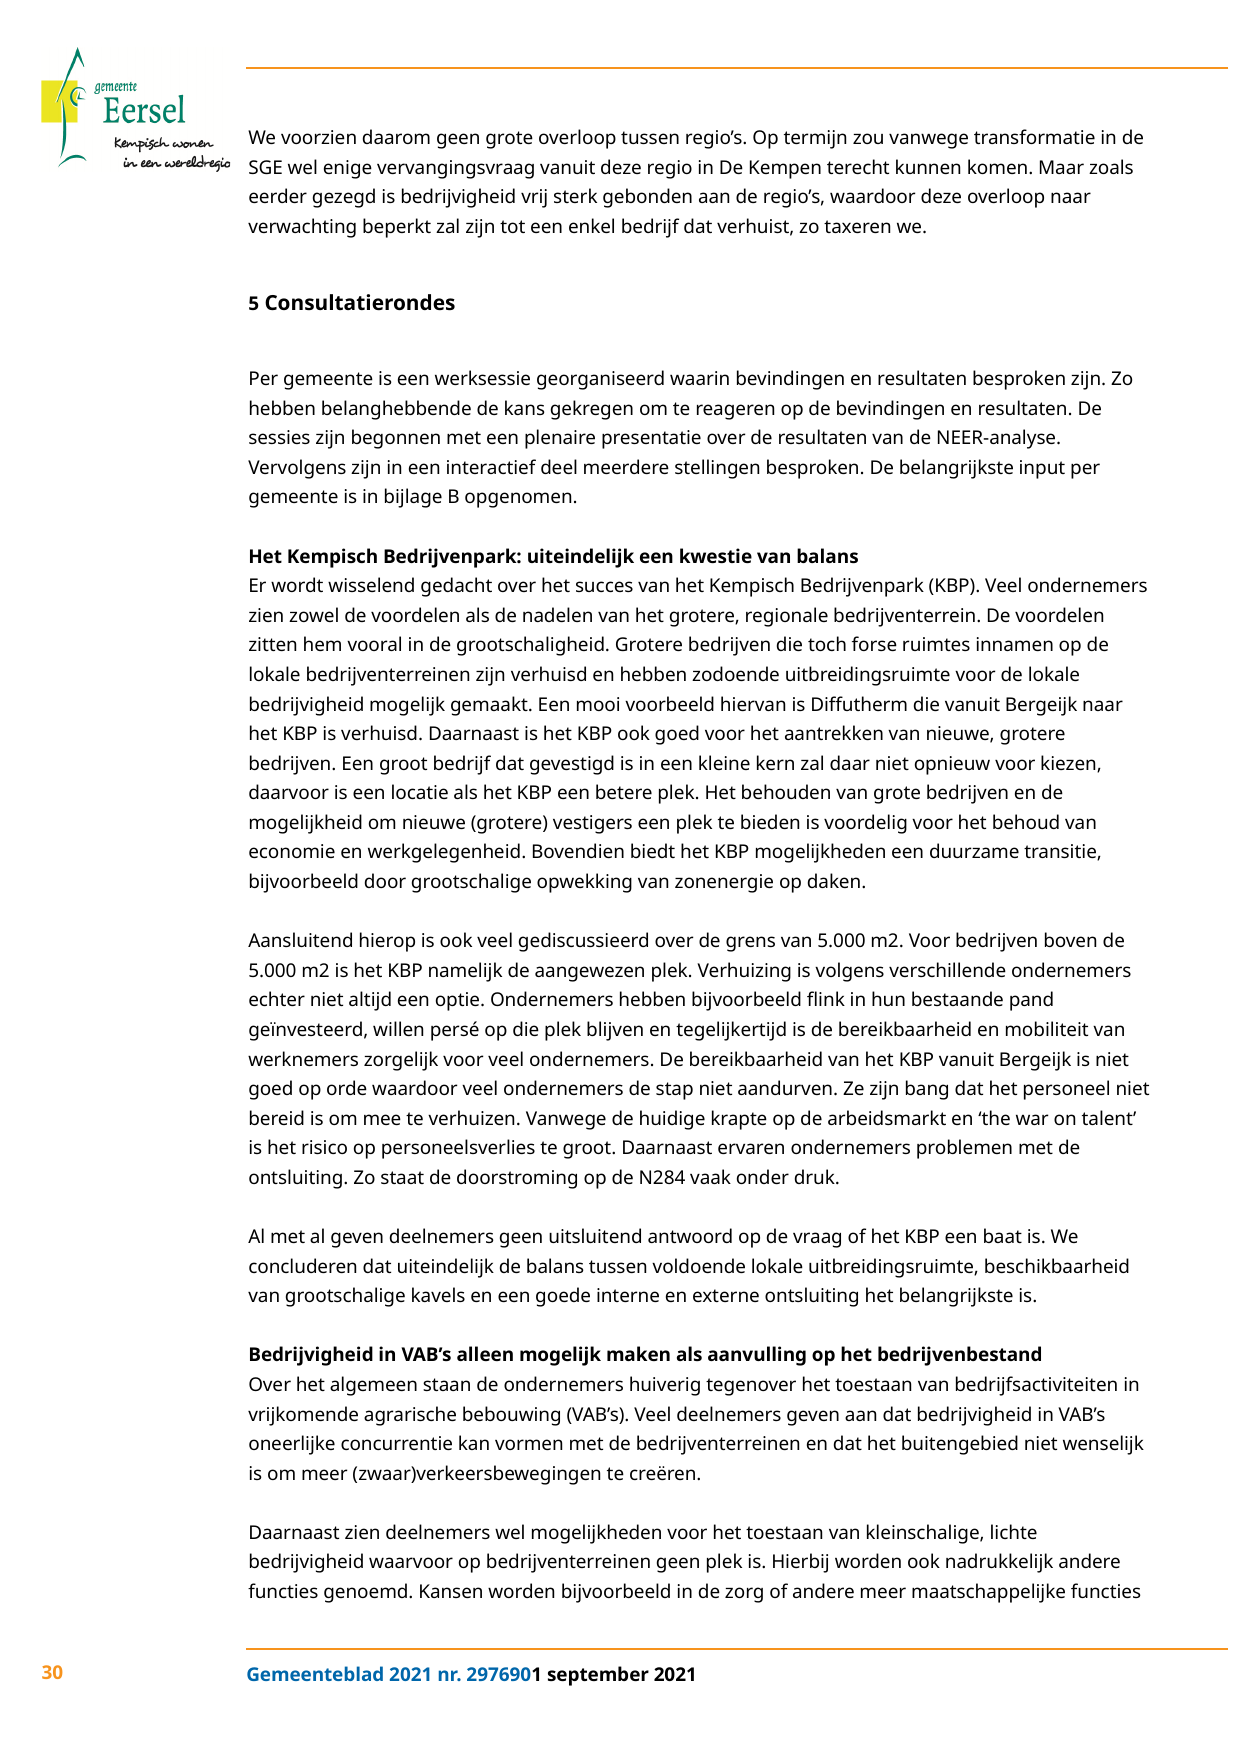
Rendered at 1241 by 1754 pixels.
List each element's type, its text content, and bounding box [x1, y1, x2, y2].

text Per gemeente is een werksessie georganiseerd waarin bevindingen en resultaten besproken zijn. Zo hebben belanghebbende de kans gekregen om te reageren op de bevindingen en resultaten. De sessies zijn begonnen met een plenaire presentatie over de resultaten van de NEER-analyse. Vervolgens zijn in een interactief deel meerdere stellingen besproken. De belangrijkste input per gemeente is in bijlage B opgenomen. [248, 365, 1152, 509]
text Daarnaast zien deelnemers wel mogelijkheden voor het toestaan van kleinschalige, lichte bedrijvigheid waarvoor op bedrijventerreinen geen plek is. Hierbij worden ook nadrukkelijk andere functies genoemd. Kansen worden bijvoorbeeld in de zorg of andere meer maatschappelijke functies [248, 1519, 1152, 1604]
text 5 Consultatierondes [248, 288, 1152, 316]
text Er wordt wisselend gedacht over het succes van het Kempisch Bedrijvenpark (KBP). Veel ondernemers zien zowel de voordelen als de nadelen van het grotere, regionale bedrijventerrein. De voordelen zitten hem vooral in de grootschaligheid. Grotere bedrijven die toch forse ruimtes innamen op de lokale bedrijventerreinen zijn verhuisd en hebben zodoende uitbreidingsruimte voor de lokale bedrijvigheid mogelijk gemaakt. Een mooi voorbeeld hiervan is Diffutherm die vanuit Bergeijk naar het KBP is verhuisd. Daarnaast is het KBP ook goed voor het aantrekken van nieuwe, grotere bedrijven. Een groot bedrijf dat gevestigd is in een kleine kern zal daar niet opnieuw voor kiezen, daarvoor is een locatie als het KBP een betere plek. Het behouden van grote bedrijven en de mogelijkheid om nieuwe (grotere) vestigers een plek te bieden is voordelig voor het behoud van economie en werkgelegenheid. Bovendien biedt het KBP mogelijkheden een duurzame transitie, bijvoorbeeld door grootschalige opwekking van zonenergie op daken. [248, 572, 1152, 894]
text Over het algemeen staan de ondernemers huiverig tegenover het toestaan van bedrijfsactiviteiten in vrijkomende agrarische bebouwing (VAB’s). Veel deelnemers geven aan dat bedrijvigheid in VAB’s oneerlijke concurrentie kan vormen met de bedrijventerreinen en dat het buitengebied niet wenselijk is om meer (zwaar)verkeersbewegingen te creëren. [248, 1371, 1152, 1486]
text Het Kempisch Bedrijvenpark: uiteindelijk een kwestie van balans [248, 543, 1152, 569]
table_header We voorzien daarom geen grote overloop tussen regio’s. Op termijn zou vanwege transformatie in de SGE wel enige vervangingsvraag vanuit deze regio in De Kempen terecht kunnen komen. Maar zoals eerder gezegd is bedrijvigheid vrij sterk gebonden aan de regio’s, waardoor deze overloop naar verwachting beperkt zal zijn tot een enkel bedrijf dat verhuist, zo taxeren we. [248, 95, 1152, 239]
text Aansluitend hierop is ook veel gediscussieerd over de grens van 5.000 m2. Voor bedrijven boven de 5.000 m2 is het KBP namelijk de aangewezen plek. Verhuizing is volgens verschillende ondernemers echter niet altijd een optie. Ondernemers hebben bijvoorbeeld flink in hun bestaande pand geïnvesteerd, willen persé op die plek blijven en tegelijkertijd is de bereikbaarheid en mobiliteit van werknemers zorgelijk voor veel ondernemers. De bereikbaarheid van het KBP vanuit Bergeijk is niet goed op orde waardoor veel ondernemers de stap niet aandurven. Ze zijn bang dat het personeel niet bereid is om mee te verhuizen. Vanwege de huidige krapte op de arbeidsmarkt en ‘the war on talent’ is het risico op personeelsverlies te groot. Daarnaast ervaren ondernemers problemen met de ontsluiting. Zo staat de doorstroming op de N284 vaak onder druk. [248, 927, 1152, 1190]
text Bedrijvigheid in VAB’s alleen mogelijk maken als aanvulling op het bedrijvenbestand [248, 1342, 1152, 1367]
text Al met al geven deelnemers geen uitsluitend antwoord op de vraag of het KBP een baat is. We concluderen dat uiteindelijk de balans tussen voldoende lokale uitbreidingsruimte, beschikbaarheid van grootschalige kavels en een goede interne en externe ontsluiting het belangrijkste is. [248, 1223, 1152, 1308]
picture [41, 47, 231, 172]
